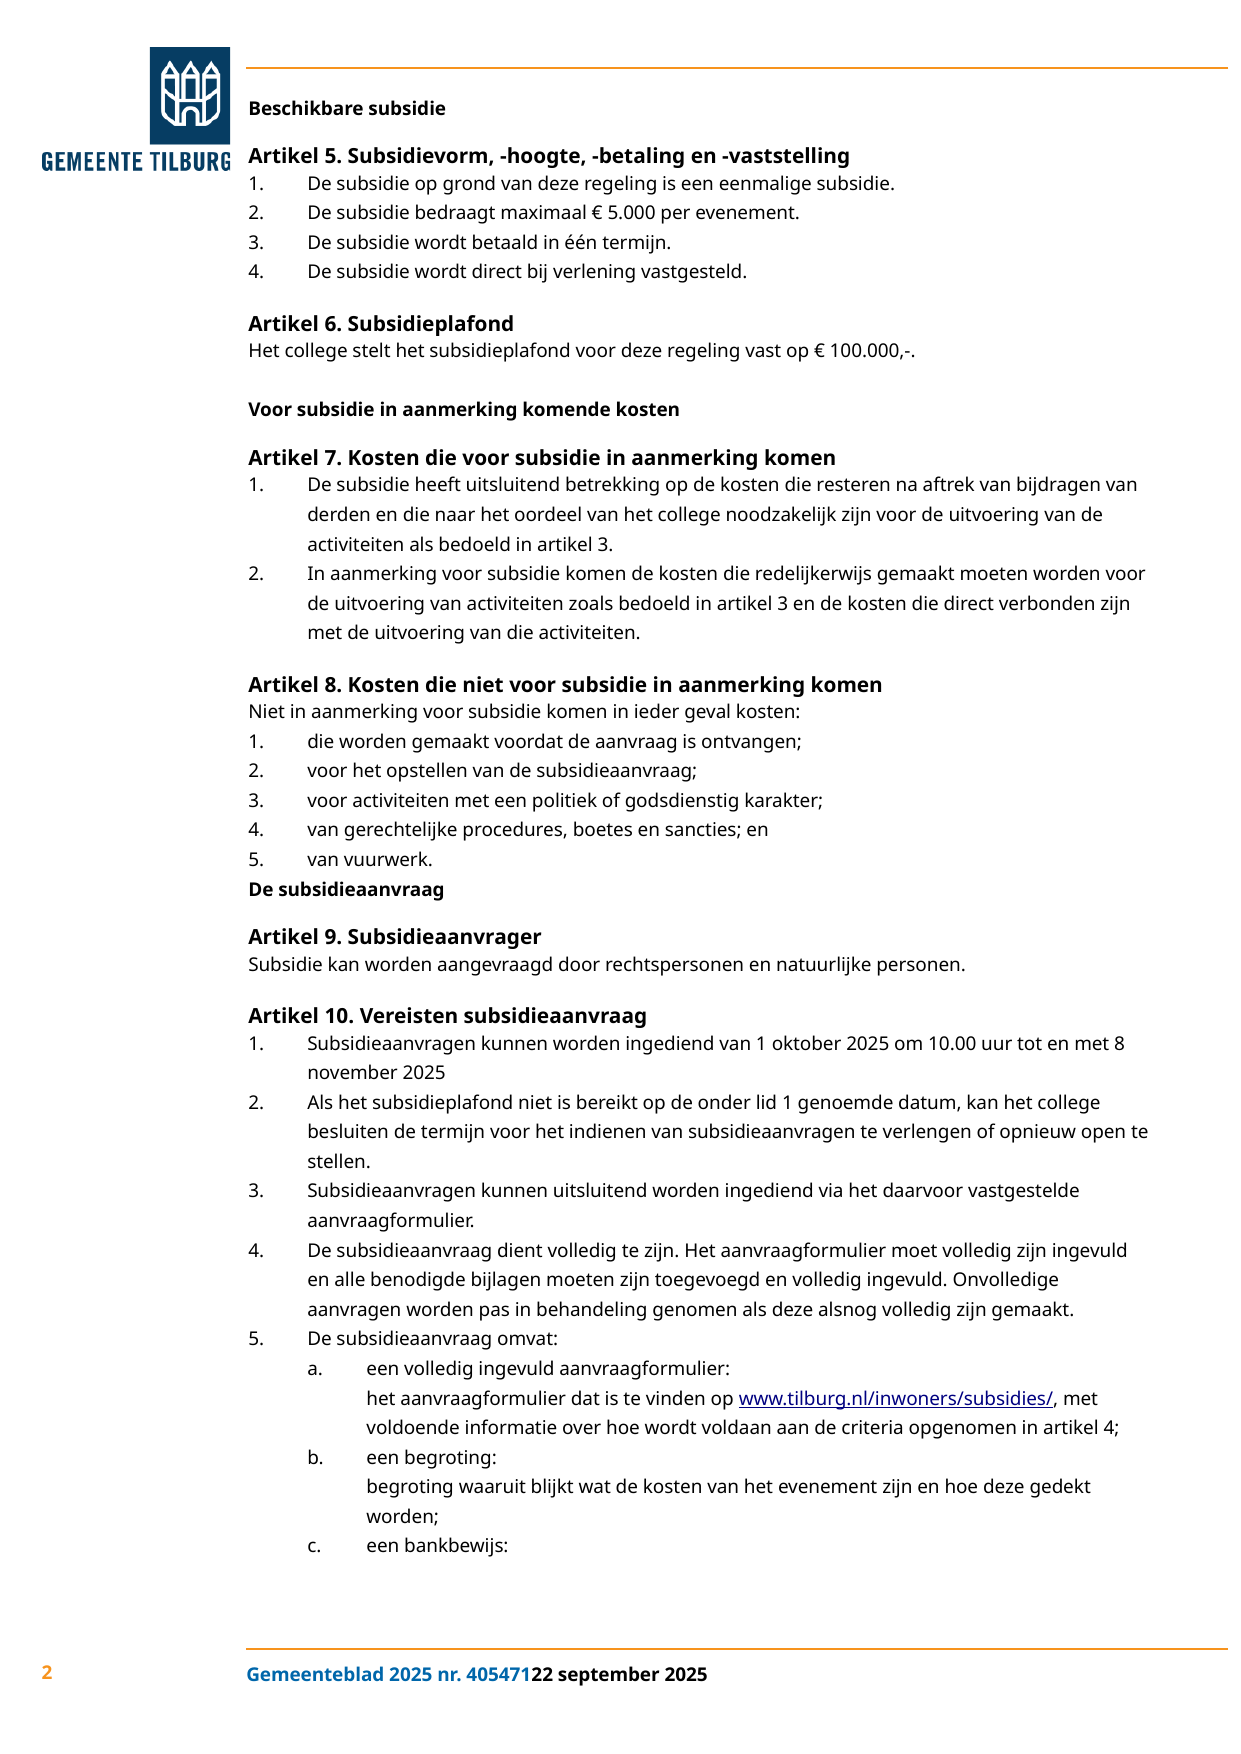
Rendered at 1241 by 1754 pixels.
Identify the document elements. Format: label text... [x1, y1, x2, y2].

list Als het subsidieplafond niet is bereikt op de onder lid 1 genoemde datum, kan het college besluiten de termijn voor het indienen van subsidieaanvragen te verlengen of opnieuw open te stellen. [248, 1089, 1152, 1174]
text De subsidieaanvraag [248, 876, 1152, 902]
text Artikel 6. Subsidieplafond [248, 309, 1152, 337]
text Artikel 7. Kosten die voor subsidie in aanmerking komen [248, 443, 1152, 472]
text Voor subsidie in aanmerking komende kosten [248, 397, 1152, 422]
list De subsidie op grond van deze regeling is een eenmalige subsidie. [248, 170, 1152, 196]
text Artikel 10. Vereisten subsidieaanvraag [248, 1001, 1152, 1030]
text Subsidie kan worden aangevraagd door rechtspersonen en natuurlijke personen. [248, 951, 1152, 977]
list een volledig ingevuld aanvraagformulier: [307, 1355, 1152, 1381]
picture [41, 47, 231, 172]
list De subsidieaanvraag dient volledig te zijn. Het aanvraagformulier moet volledig zijn ingevuld en alle benodigde bijlagen moeten zijn toegevoegd en volledig ingevuld. Onvolledige aanvragen worden pas in behandeling genomen als deze alsnog volledig zijn gemaakt. [248, 1237, 1152, 1322]
text Beschikbare subsidie [248, 95, 1152, 121]
list De subsidie wordt direct bij verlening vastgesteld. [248, 258, 1152, 284]
list De subsidie bedraagt maximaal € 5.000 per evenement. [248, 199, 1152, 225]
list van gerechtelijke procedures, boetes en sancties; en [248, 817, 1152, 842]
list van vuurwerk. [248, 846, 1152, 872]
list een bankbewijs: [307, 1533, 1152, 1558]
list die worden gemaakt voordat de aanvraag is ontvangen; [248, 728, 1152, 754]
list Subsidieaanvragen kunnen worden ingediend van 1 oktober 2025 om 10.00 uur tot en met 8 november 2025 [248, 1030, 1152, 1085]
list De subsidie heeft uitsluitend betrekking op de kosten die resteren na aftrek van bijdragen van derden en die naar het oordeel van het college noodzakelijk zijn voor de uitvoering van de activiteiten als bedoeld in artikel 3. [248, 472, 1152, 556]
list In aanmerking voor subsidie komen de kosten die redelijkerwijs gemaakt moeten worden voor de uitvoering van activiteiten zoals bedoeld in artikel 3 en de kosten die direct verbonden zijn met de uitvoering van die activiteiten. [248, 560, 1152, 645]
text Artikel 8. Kosten die niet voor subsidie in aanmerking komen [248, 670, 1152, 698]
list voor activiteiten met een politiek of godsdienstig karakter; [248, 787, 1152, 813]
text Artikel 5. Subsidievorm, -hoogte, -betaling en -vaststelling [248, 141, 1152, 170]
list begroting waaruit blijkt wat de kosten van het evenement zijn en hoe deze gedekt worden; [307, 1473, 1152, 1529]
list een begroting: [307, 1444, 1152, 1469]
list voor het opstellen van de subsidieaanvraag; [248, 757, 1152, 783]
list De subsidie wordt betaald in één termijn. [248, 229, 1152, 255]
list De subsidieaanvraag omvat: [248, 1326, 1152, 1351]
text Het college stelt het subsidieplafond voor deze regeling vast op € 100.000,-. [248, 337, 1152, 363]
text Artikel 9. Subsidieaanvrager [248, 922, 1152, 951]
text Niet in aanmerking voor subsidie komen in ieder geval kosten: [248, 698, 1152, 724]
list Subsidieaanvragen kunnen uitsluitend worden ingediend via het daarvoor vastgestelde aanvraagformulier. [248, 1178, 1152, 1233]
list het aanvraagformulier dat is te vinden op www.tilburg.nl/inwoners/subsidies/, met voldoende informatie over hoe wordt voldaan aan de criteria opgenomen in artikel 4; [307, 1385, 1152, 1440]
